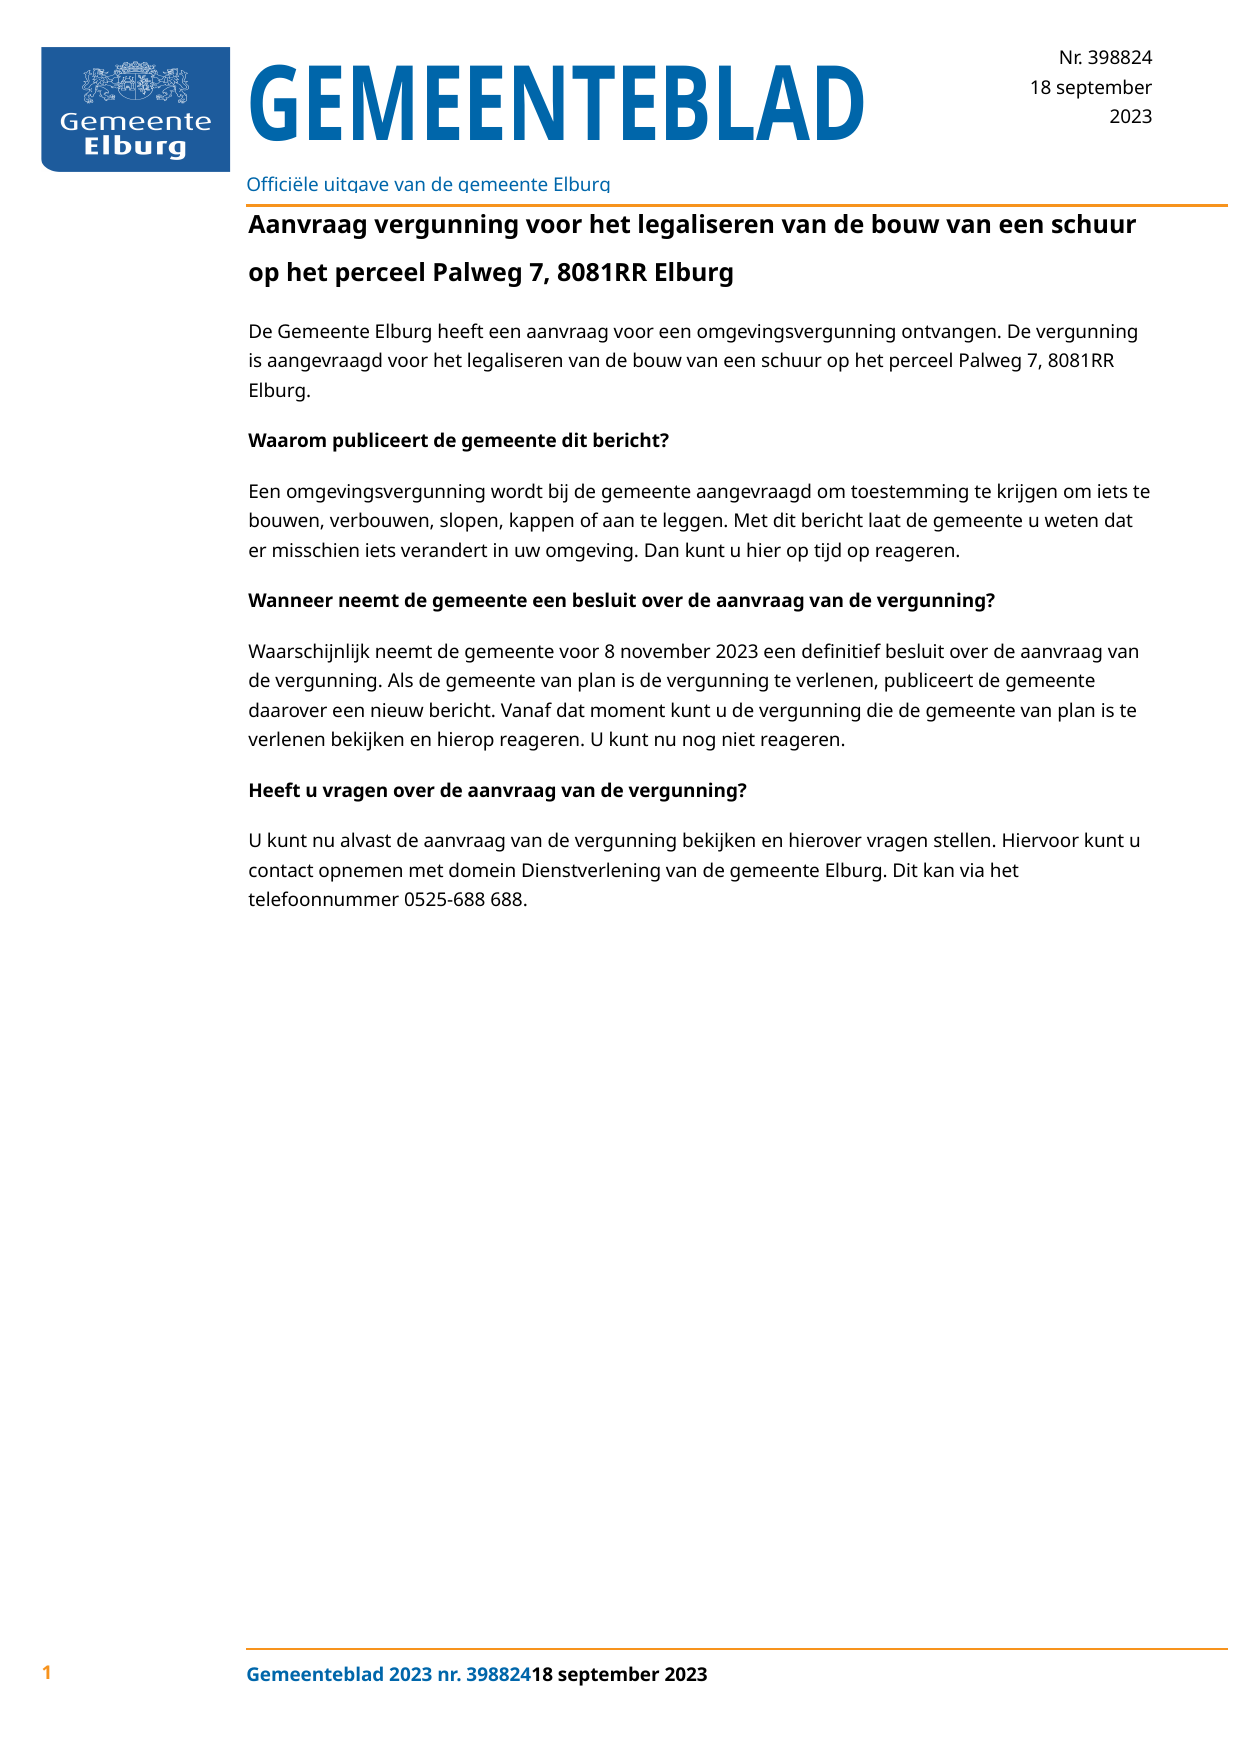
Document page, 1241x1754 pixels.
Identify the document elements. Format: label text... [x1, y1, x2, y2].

text Waarom publiceert de gemeente dit bericht? [248, 427, 1152, 453]
text Een omgevingsvergunning wordt bij de gemeente aangevraagd om toestemming te krijgen om iets te bouwen, verbouwen, slopen, kappen of aan te leggen. Met dit bericht laat de gemeente u weten dat er misschien iets verandert in uw omgeving. Dan kunt u hier op tijd op reageren. [248, 478, 1152, 563]
text Heeft u vragen over de aanvraag van de vergunning? [248, 777, 1152, 803]
text Wanneer neemt de gemeente een besluit over de aanvraag van de vergunning? [248, 587, 1152, 613]
text De Gemeente Elburg heeft een aanvraag voor een omgevingsvergunning ontvangen. De vergunning is aangevraagd voor het legaliseren van de bouw van een schuur op het perceel Palweg 7, 8081RR Elburg. [248, 318, 1152, 403]
picture [41, 47, 231, 172]
text Waarschijnlijk neemt de gemeente voor 8 november 2023 een definitief besluit over de aanvraag van de vergunning. Als de gemeente van plan is de vergunning te verlenen, publiceert de gemeente daarover een nieuw bericht. Vanaf dat moment kunt u de vergunning die de gemeente van plan is te verlenen bekijken en hierop reageren. U kunt nu nog niet reageren. [248, 638, 1152, 752]
text Aanvraag vergunning voor het legaliseren van de bouw van een schuur op het perceel Palweg 7, 8081RR Elburg [248, 207, 1152, 288]
text U kunt nu alvast de aanvraag van de vergunning bekijken en hierover vragen stellen. Hiervoor kunt u contact opnemen met domein Dienstverlening van de gemeente Elburg. Dit kan via het telefoonnummer 0525-688 688. [248, 827, 1152, 912]
